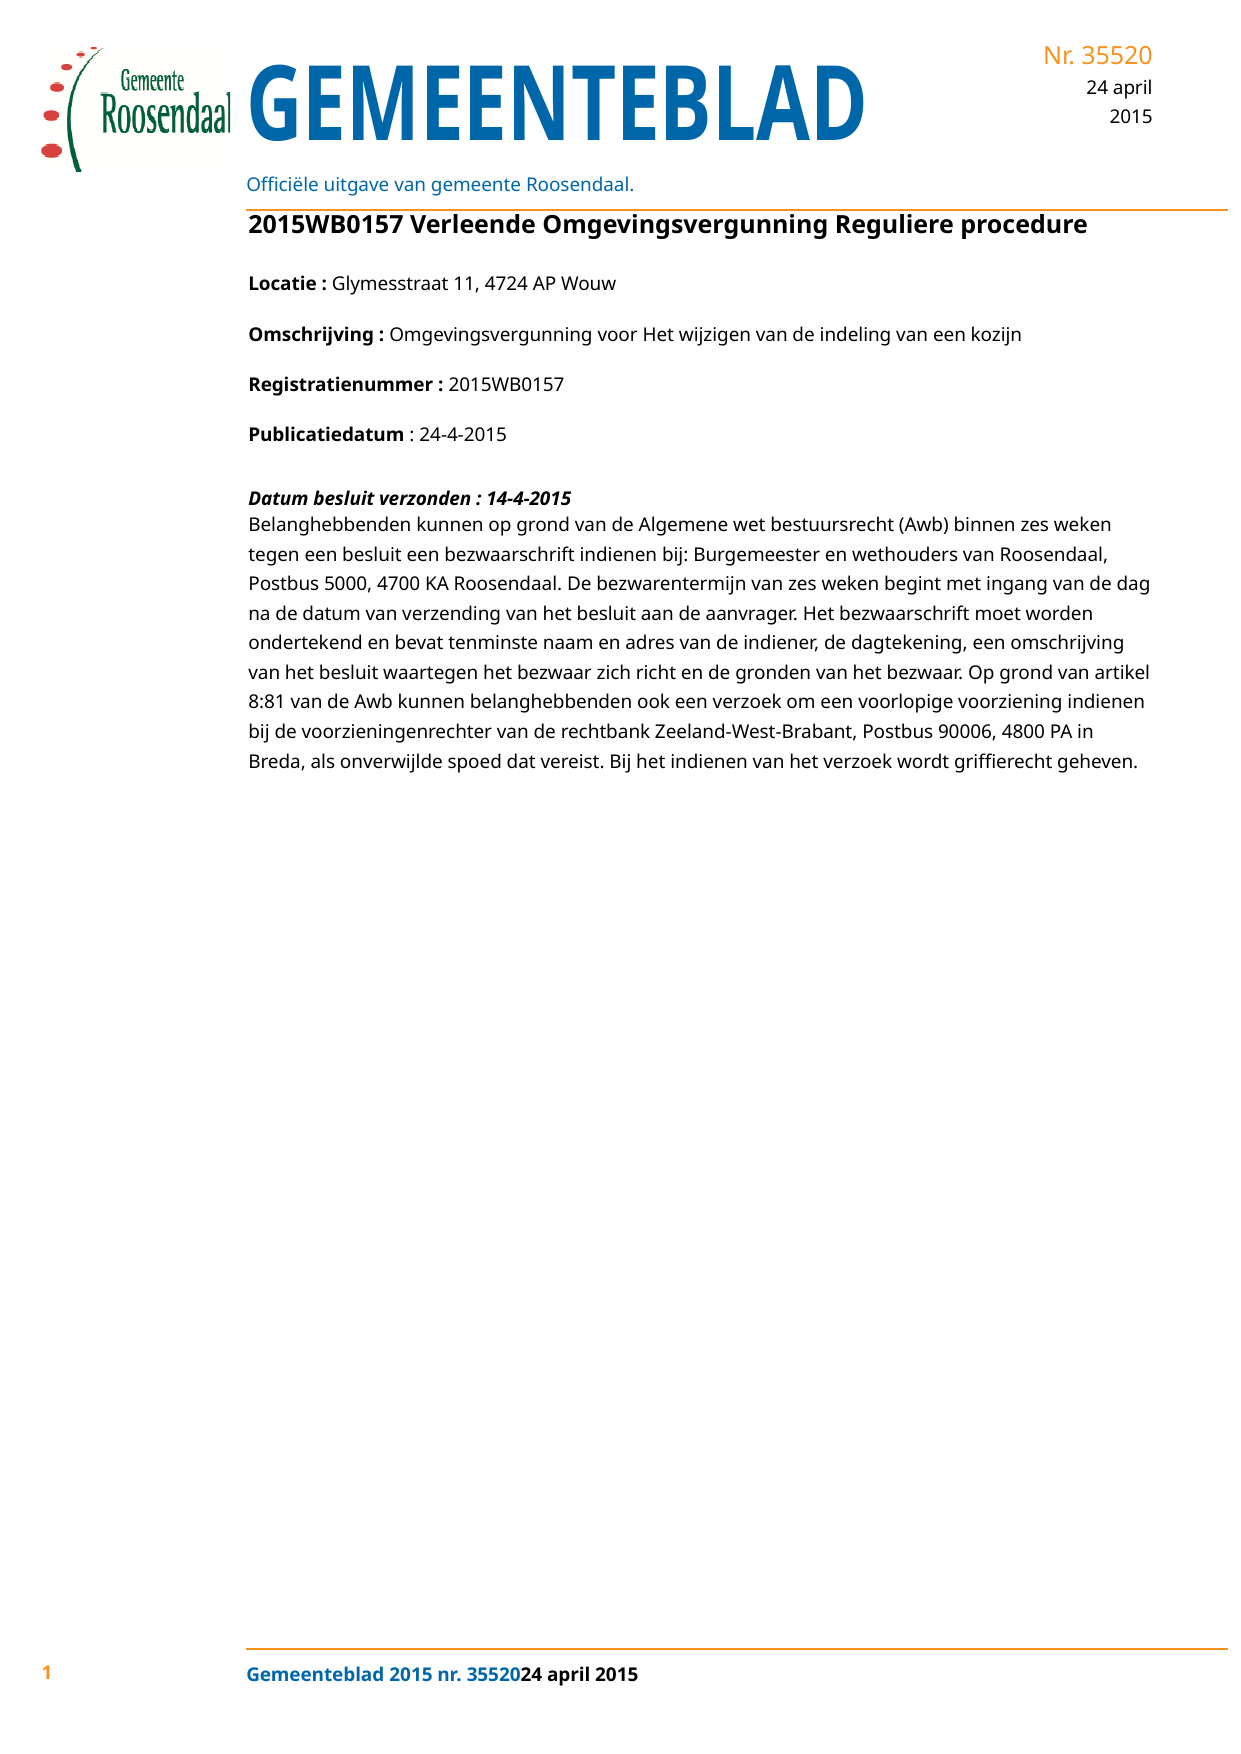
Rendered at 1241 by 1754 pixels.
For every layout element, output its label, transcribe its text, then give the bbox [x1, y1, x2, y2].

text Belanghebbenden kunnen op grond van de Algemene wet bestuursrecht (Awb) binnen zes weken tegen een besluit een bezwaarschrift indienen bij: Burgemeester en wethouders van Roosendaal, Postbus 5000, 4700 KA Roosendaal. De bezwarentermijn van zes weken begint met ingang van de dag na de datum van verzending van het besluit aan de aanvrager. Het bezwaarschrift moet worden ondertekend en bevat tenminste naam en adres van de indiener, de dagtekening, een omschrijving van het besluit waartegen het bezwaar zich richt en de gronden van het bezwaar. Op grond van artikel 8:81 van de Awb kunnen belanghebbenden ook een verzoek om een voorlopige voorziening indienen bij de voorzieningenrechter van de rechtbank Zeeland-West-Brabant, Postbus 90006, 4800 PA in Breda, als onverwijlde spoed dat vereist. Bij het indienen van het verzoek wordt griffierecht geheven. [248, 511, 1152, 774]
text 2015WB0157 Verleende Omgevingsvergunning Reguliere procedure [248, 211, 1152, 241]
text Datum besluit verzonden : 14-4-2015 [248, 486, 1152, 511]
text Locatie : Glymesstraat 11, 4724 AP Wouw [248, 270, 1152, 296]
text Registratienummer : 2015WB0157 [248, 371, 1152, 397]
text Omschrijving : Omgevingsvergunning voor Het wijzigen van de indeling van een kozijn [248, 321, 1152, 346]
text Publicatiedatum : 24-4-2015 [248, 422, 1152, 447]
picture [41, 47, 231, 172]
